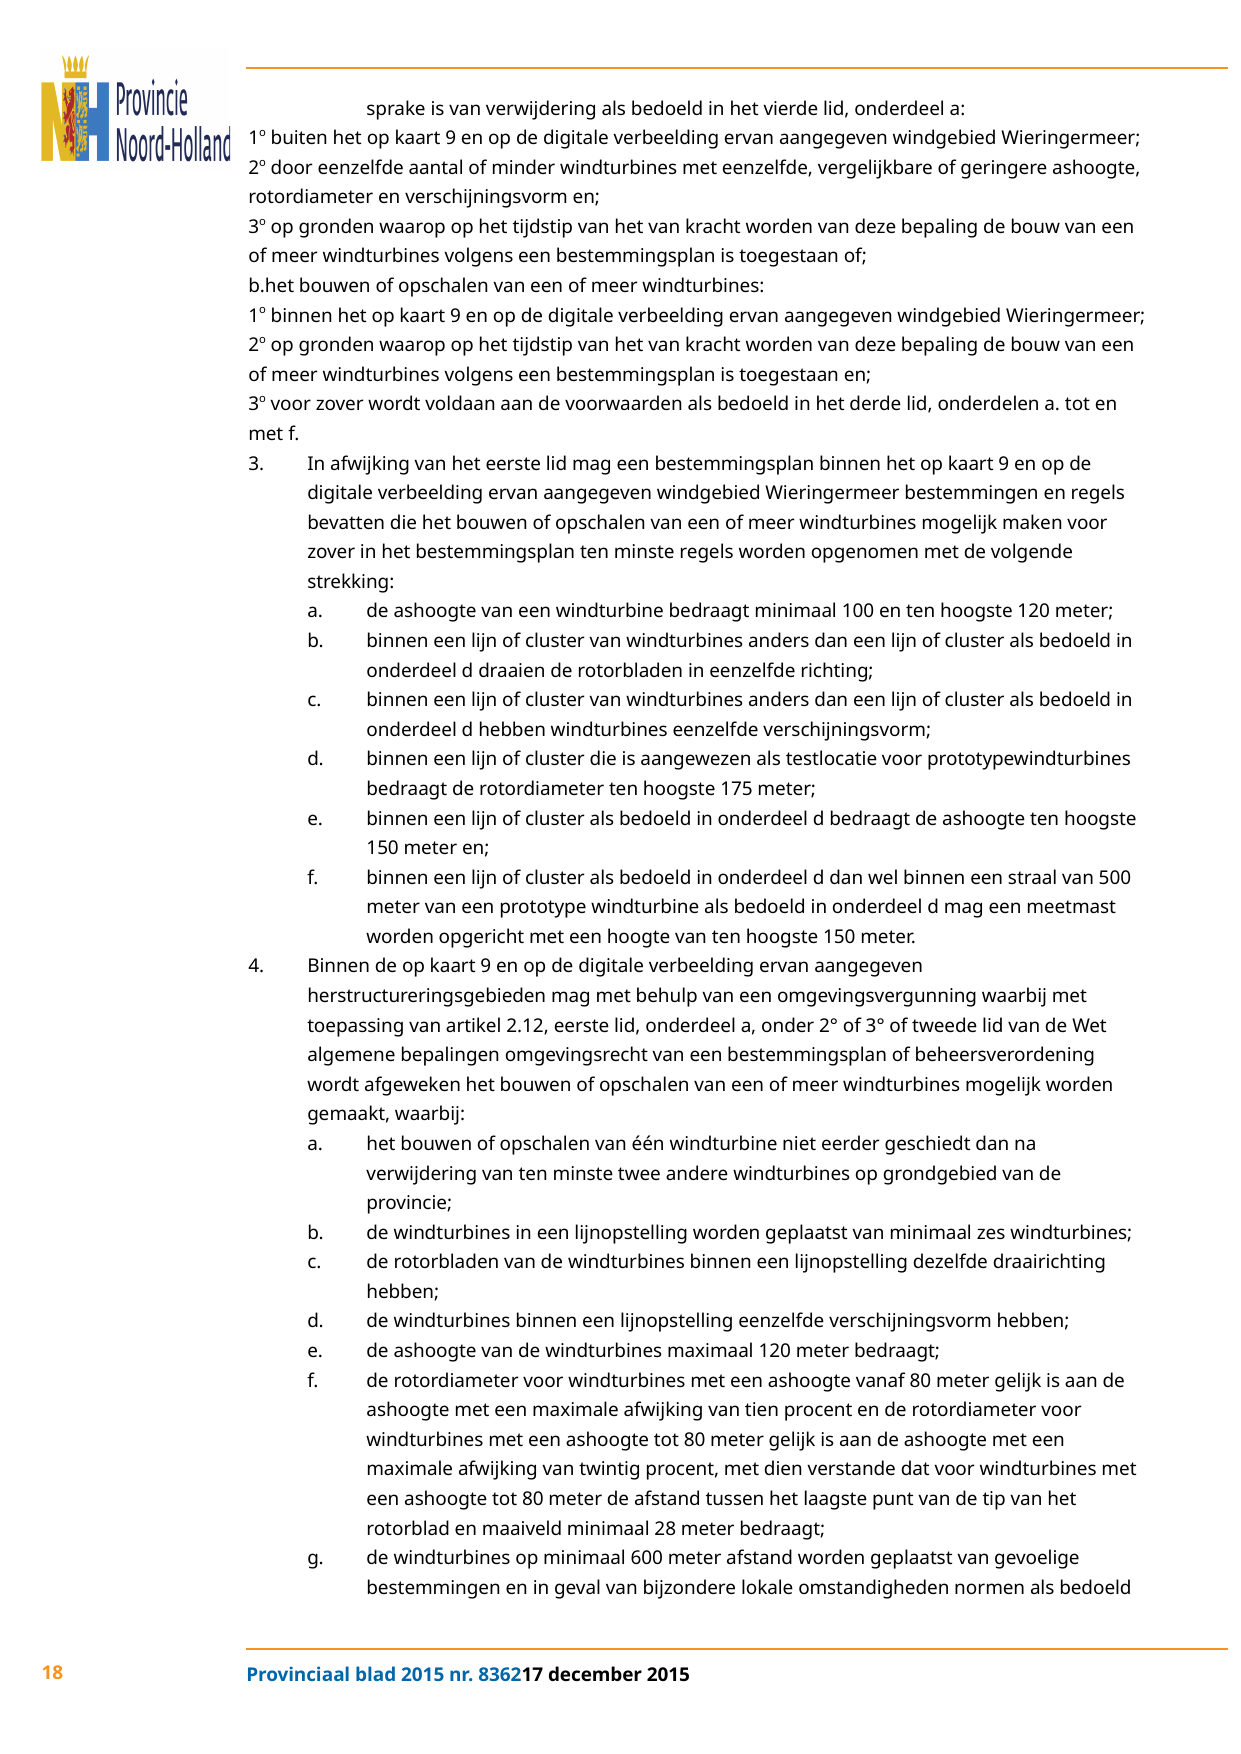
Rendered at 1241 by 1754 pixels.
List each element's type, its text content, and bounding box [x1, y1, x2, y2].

list de rotorbladen van de windturbines binnen een lijnopstelling dezelfde draairichting hebben; [307, 1248, 1152, 1304]
text 1o binnen het op kaart 9 en op de digitale verbeelding ervan aangegeven windgebied Wieringermeer; [248, 302, 1152, 328]
list In afwijking van het eerste lid mag een bestemmingsplan binnen het op kaart 9 en op de digitale verbeelding ervan aangegeven windgebied Wieringermeer bestemmingen en regels bevatten die het bouwen of opschalen van een of meer windturbines mogelijk maken voor zover in het bestemmingsplan ten minste regels worden opgenomen met de volgende strekking: [248, 450, 1152, 594]
list Binnen de op kaart 9 en op de digitale verbeelding ervan aangegeven herstructureringsgebieden mag met behulp van een omgevingsvergunning waarbij met toepassing van artikel 2.12, eerste lid, onderdeel a, onder 2° of 3° of tweede lid van de Wet algemene bepalingen omgevingsrecht van een bestemmingsplan of beheersverordening wordt afgeweken het bouwen of opschalen van een of meer windturbines mogelijk worden gemaakt, waarbij: [248, 953, 1152, 1126]
list de ashoogte van een windturbine bedraagt minimaal 100 en ten hoogste 120 meter; [307, 598, 1152, 623]
list de ashoogte van de windturbines maximaal 120 meter bedraagt; [307, 1337, 1152, 1363]
list binnen een lijn of cluster als bedoeld in onderdeel d dan wel binnen een straal van 500 meter van een prototype windturbine als bedoeld in onderdeel d mag een meetmast worden opgericht met een hoogte van ten hoogste 150 meter. [307, 864, 1152, 949]
text b.het bouwen of opschalen van een of meer windturbines: [248, 272, 1152, 298]
list sprake is van verwijdering als bedoeld in het vierde lid, onderdeel a: [307, 95, 1152, 121]
text 3o voor zover wordt voldaan aan de voorwaarden als bedoeld in het derde lid, onderdelen a. tot en met f. [248, 391, 1152, 446]
text 2o door eenzelfde aantal of minder windturbines met eenzelfde, vergelijkbare of geringere ashoogte, rotordiameter en verschijningsvorm en; [248, 154, 1152, 209]
text 2o op gronden waarop op het tijdstip van het van kracht worden van deze bepaling de bouw van een of meer windturbines volgens een bestemmingsplan is toegestaan en; [248, 331, 1152, 387]
list de windturbines in een lijnopstelling worden geplaatst van minimaal zes windturbines; [307, 1219, 1152, 1245]
list de rotordiameter voor windturbines met een ashoogte vanaf 80 meter gelijk is aan de ashoogte met een maximale afwijking van tien procent en de rotordiameter voor windturbines met een ashoogte tot 80 meter gelijk is aan de ashoogte met een maximale afwijking van twintig procent, met dien verstande dat voor windturbines met een ashoogte tot 80 meter de afstand tussen het laagste punt van de tip van het rotorblad en maaiveld minimaal 28 meter bedraagt; [307, 1367, 1152, 1541]
list binnen een lijn of cluster als bedoeld in onderdeel d bedraagt de ashoogte ten hoogste 150 meter en; [307, 805, 1152, 860]
list het bouwen of opschalen van één windturbine niet eerder geschiedt dan na verwijdering van ten minste twee andere windturbines op grondgebied van de provincie; [307, 1130, 1152, 1215]
list de windturbines binnen een lijnopstelling eenzelfde verschijningsvorm hebben; [307, 1308, 1152, 1333]
text 3o op gronden waarop op het tijdstip van het van kracht worden van deze bepaling de bouw van een of meer windturbines volgens een bestemmingsplan is toegestaan of; [248, 213, 1152, 268]
picture [41, 47, 231, 172]
list binnen een lijn of cluster van windturbines anders dan een lijn of cluster als bedoeld in onderdeel d draaien de rotorbladen in eenzelfde richting; [307, 627, 1152, 683]
list de windturbines op minimaal 600 meter afstand worden geplaatst van gevoelige bestemmingen en in geval van bijzondere lokale omstandigheden normen als bedoeld [307, 1544, 1152, 1600]
list binnen een lijn of cluster die is aangewezen als testlocatie voor prototypewindturbines bedraagt de rotordiameter ten hoogste 175 meter; [307, 746, 1152, 801]
text 1o buiten het op kaart 9 en op de digitale verbeelding ervan aangegeven windgebied Wieringermeer; [248, 124, 1152, 150]
list binnen een lijn of cluster van windturbines anders dan een lijn of cluster als bedoeld in onderdeel d hebben windturbines eenzelfde verschijningsvorm; [307, 686, 1152, 742]
